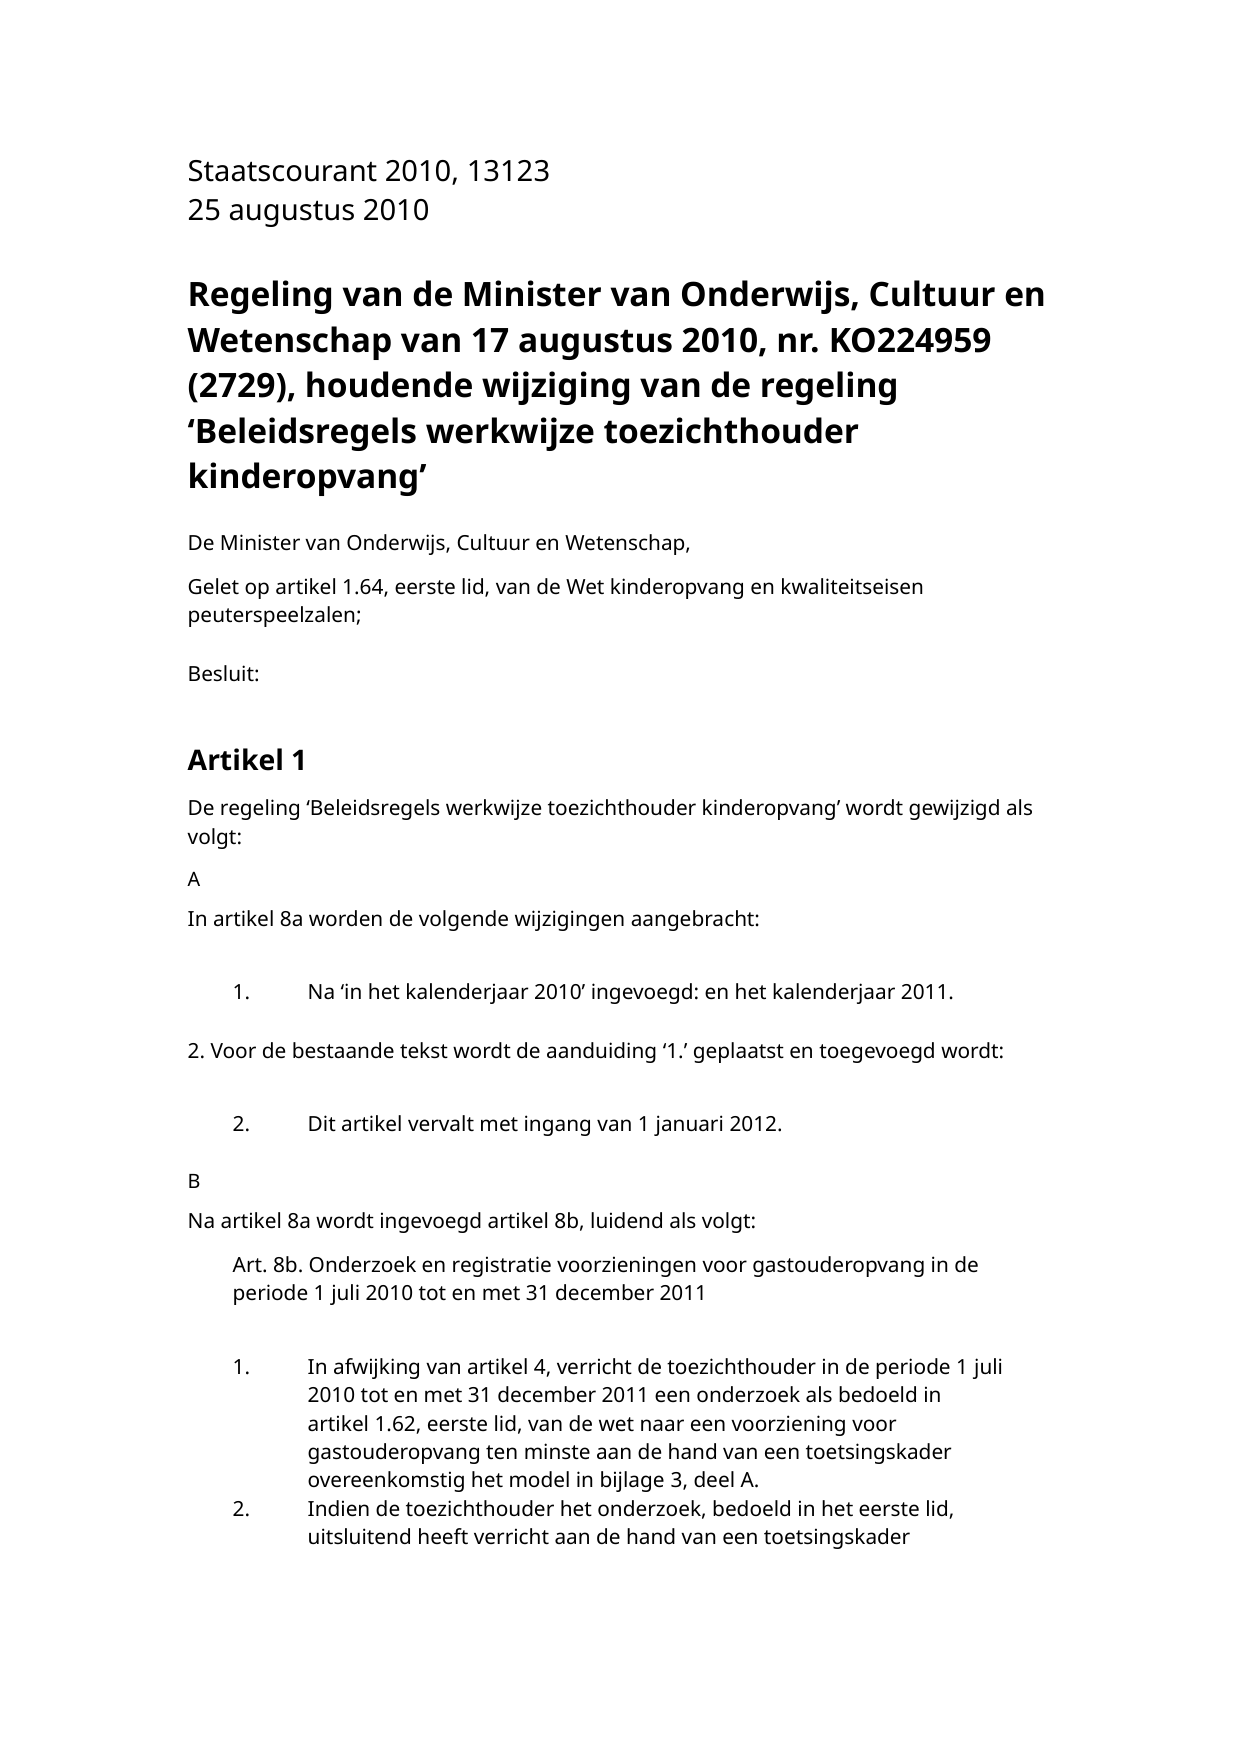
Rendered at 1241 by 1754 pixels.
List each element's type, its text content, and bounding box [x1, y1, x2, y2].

text Gelet op artikel 1.64, eerste lid, van de Wet kinderopvang en kwaliteitseisen peuterspeelzalen; [187, 572, 1053, 629]
text Art. 8b. Onderzoek en registratie voorzieningen voor gastouderopvang in de periode 1 juli 2010 tot en met 31 december 2011 [232, 1250, 1053, 1307]
text 2. Voor de bestaande tekst wordt de aanduiding ‘1.’ geplaatst en toegevoegd wordt: [187, 1036, 1053, 1064]
text De Minister van Onderwijs, Cultuur en Wetenschap, [187, 528, 1053, 557]
text Na artikel 8a wordt ingevoegd artikel 8b, luidend als volgt: [187, 1206, 1053, 1235]
subtitle Regeling van de Minister van Onderwijs, Cultuur en Wetenschap van 17 augustus 2010, nr. KO224959 (2729), houdende wijziging van de regeling ‘Beleidsregels werkwijze toezichthouder kinderopvang’ [187, 271, 1053, 498]
text Besluit: [187, 659, 1053, 687]
list In afwijking van artikel 4, verricht de toezichthouder in de periode 1 juli 2010 tot en met 31 december 2011 een onderzoek als bedoeld in artikel 1.62, eerste lid, van de wet naar een voorziening voor gastouderopvang ten minste aan de hand van een toetsingskader overeenkomstig het model in bijlage 3, deel A. [232, 1352, 1053, 1494]
text Staatscourant 2010, 13123 [187, 150, 1053, 190]
text In artikel 8a worden de volgende wijzigingen aangebracht: [187, 904, 1053, 932]
subtitle Artikel 1 [187, 740, 1053, 778]
text De regeling ‘Beleidsregels werkwijze toezichthouder kinderopvang’ wordt gewijzigd als volgt: [187, 793, 1053, 850]
list Dit artikel vervalt met ingang van 1 januari 2012. [232, 1109, 1053, 1138]
text A [187, 865, 1053, 892]
list Indien de toezichthouder het onderzoek, bedoeld in het eerste lid, uitsluitend heeft verricht aan de hand van een toetsingskader [232, 1494, 1053, 1551]
text 25 augustus 2010 [187, 190, 1053, 229]
text B [187, 1168, 1053, 1195]
list Na ‘in het kalenderjaar 2010’ ingevoegd: en het kalenderjaar 2011. [232, 977, 1053, 1006]
